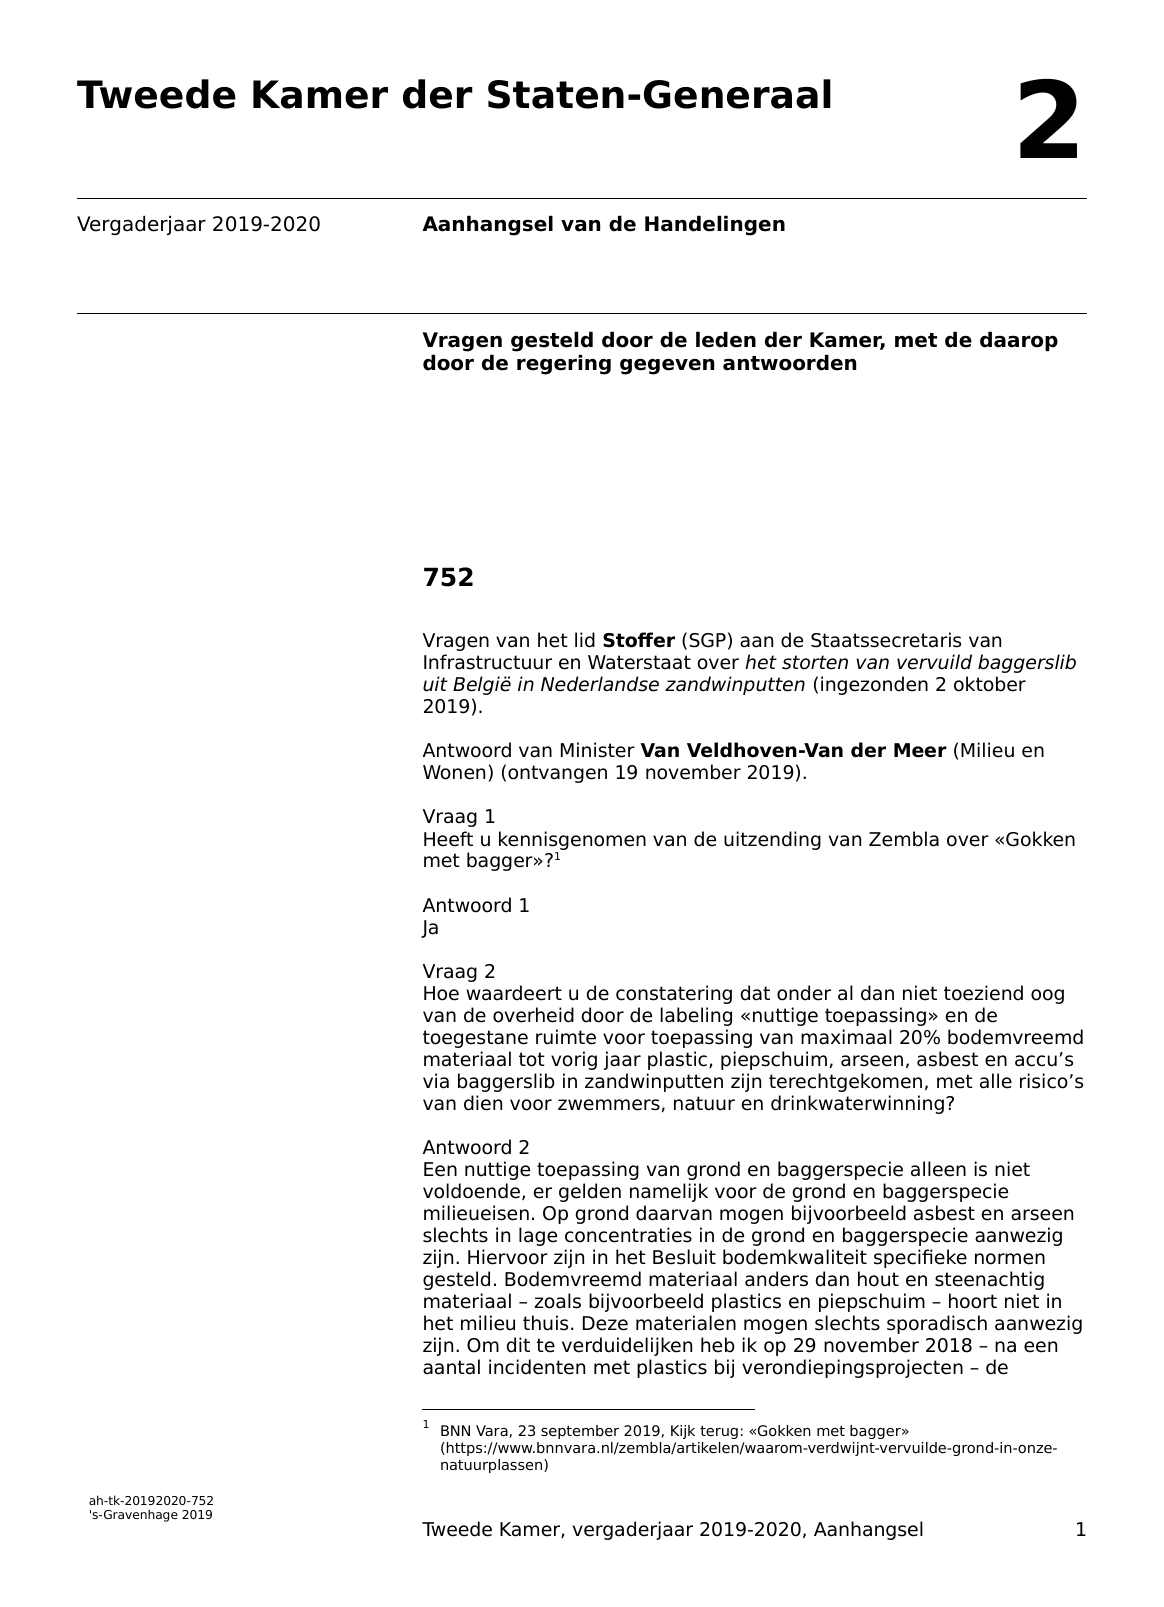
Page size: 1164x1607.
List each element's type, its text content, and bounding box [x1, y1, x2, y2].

table_cell Vragen gesteld door de leden der Kamer, met de daarop door de regering gegeven antwoorden [422, 314, 1087, 375]
table_cell Vergaderjaar 2019-2020 [77, 199, 422, 313]
text Antwoord 2 [422, 1137, 1087, 1159]
table_cell [77, 314, 422, 375]
text Een nuttige toepassing van grond en baggerspecie alleen is niet voldoende, er gelden namelijk voor de grond en baggerspecie milieueisen. Op grond daarvan mogen bijvoorbeeld asbest en arseen slechts in lage concentraties in de grond en baggerspecie aanwezig zijn. Hiervoor zijn in het Besluit bodemkwaliteit specifieke normen gesteld. Bodemvreemd materiaal anders dan hout en steenachtig materiaal – zoals bijvoorbeeld plastics en piepschuim – hoort niet in het milieu thuis. Deze materialen mogen slechts sporadisch aanwezig zijn. Om dit te verduidelijken heb ik op 29 november 2018 – na een aantal incidenten met plastics bij verondiepingsprojecten – de [422, 1159, 1087, 1378]
text Antwoord van Minister Van Veldhoven-Van der Meer (Milieu en Wonen) (ontvangen 19 november 2019). [422, 740, 1087, 784]
text Vraag 2 [422, 961, 1087, 983]
text Vragen van het lid Stoffer (SGP) aan de Staatssecretaris van Infrastructuur en Waterstaat over het storten van vervuild baggerslib uit België in Nederlandse zandwinputten (ingezonden 2 oktober 2019). [422, 630, 1087, 718]
text 's-Gravenhage 2019 [88, 1508, 323, 1522]
text Vraag 1 [422, 806, 1087, 828]
text Ja [422, 917, 1087, 938]
table_header 2 [886, 59, 1087, 198]
text Heeft u kennisgenomen van de uitzending van Zembla over «Gokken met bagger»? [422, 828, 1087, 872]
text Hoe waardeert u de constatering dat onder al dan niet toeziend oog van de overheid door de labeling «nuttige toepassing» en de toegestane ruimte voor toepassing van maximaal 20% bodemvreemd materiaal tot vorig jaar plastic, piepschuim, arseen, asbest en accu’s via baggerslib in zandwinputten zijn terechtgekomen, met alle risico’s van dien voor zwemmers, natuur en drinkwaterwinning? [422, 983, 1087, 1114]
text ah-tk-20192020-752 [88, 1494, 323, 1508]
text BNN Vara, 23 september 2019, Kijk terug: «Gokken met bagger» (https://www.bnnvara.nl/zembla/artikelen/waarom-verdwijnt-vervuilde-grond-in-onze-natuurplassen) [422, 1418, 1087, 1474]
text 752 [422, 563, 1087, 592]
table_header Tweede Kamer der Staten-Generaal [77, 59, 886, 198]
text Antwoord 1 [422, 894, 1087, 917]
table_cell Aanhangsel van de Handelingen [422, 199, 1087, 313]
